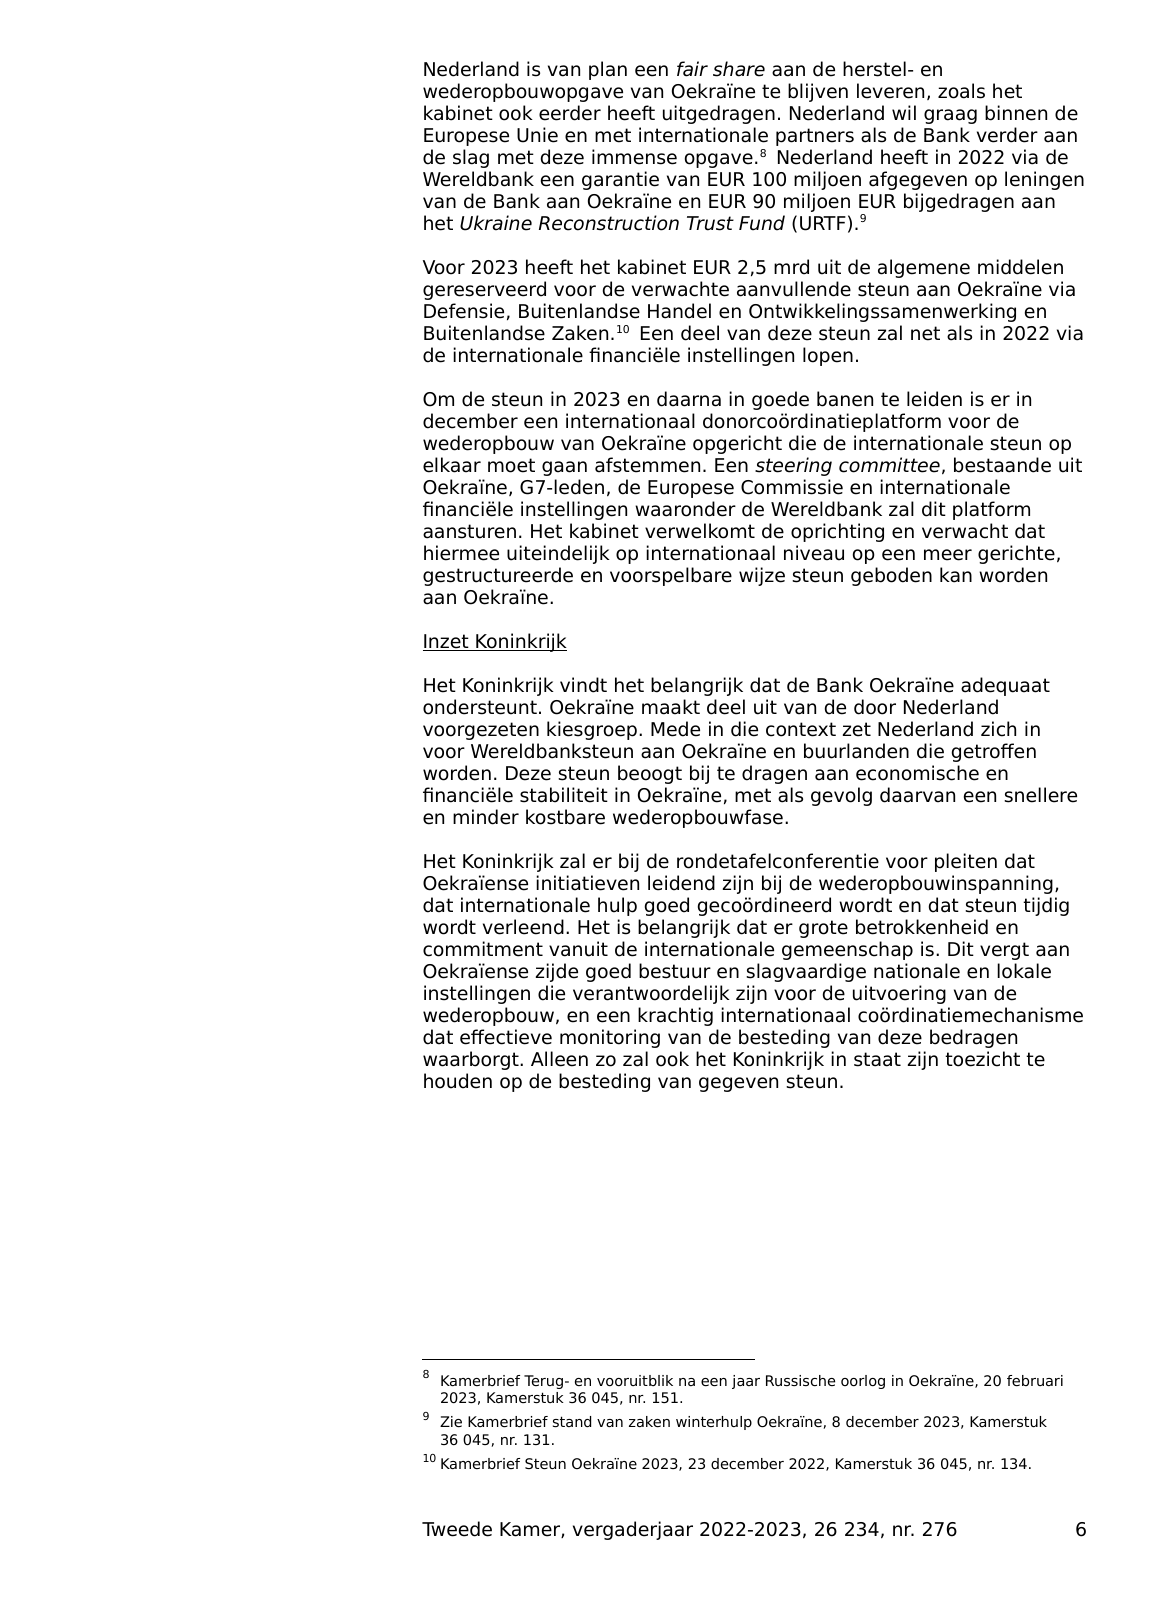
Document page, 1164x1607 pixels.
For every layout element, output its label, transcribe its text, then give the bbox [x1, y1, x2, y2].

text Kamerbrief Terug- en vooruitblik na een jaar Russische oorlog in Oekraïne, 20 februari 2023, Kamerstuk 36 045, nr. 151. [422, 1368, 1087, 1407]
text Kamerbrief Steun Oekraïne 2023, 23 december 2022, Kamerstuk 36 045, nr. 134. [422, 1452, 1087, 1474]
text Voor 2023 heeft het kabinet EUR 2,5 mrd uit de algemene middelen gereserveerd voor de verwachte aanvullende steun aan Oekraïne via Defensie, Buitenlandse Handel en Ontwikkelingssamenwerking en Buitenlandse Zaken. Een deel van deze steun zal net als in 2022 via de internationale financiële instellingen lopen. [422, 257, 1087, 367]
text Zie Kamerbrief stand van zaken winterhulp Oekraïne, 8 december 2023, Kamerstuk 36 045, nr. 131. [422, 1410, 1087, 1449]
text Nederland is van plan een fair share aan de herstel- en wederopbouwopgave van Oekraïne te blijven leveren, zoals het kabinet ook eerder heeft uitgedragen. Nederland wil graag binnen de Europese Unie en met internationale partners als de Bank verder aan de slag met deze immense opgave. Nederland heeft in 2022 via de Wereldbank een garantie van EUR 100 miljoen afgegeven op leningen van de Bank aan Oekraïne en EUR 90 miljoen EUR bijgedragen aan het Ukraine Reconstruction Trust Fund (URTF). [422, 59, 1087, 235]
text Het Koninkrijk zal er bij de rondetafelconferentie voor pleiten dat Oekraïense initiatieven leidend zijn bij de wederopbouwinspanning, dat internationale hulp goed gecoördineerd wordt en dat steun tijdig wordt verleend. Het is belangrijk dat er grote betrokkenheid en commitment vanuit de internationale gemeenschap is. Dit vergt aan Oekraïense zijde goed bestuur en slagvaardige nationale en lokale instellingen die verantwoordelijk zijn voor de uitvoering van de wederopbouw, en een krachtig internationaal coördinatiemechanisme dat effectieve monitoring van de besteding van deze bedragen waarborgt. Alleen zo zal ook het Koninkrijk in staat zijn toezicht te houden op de besteding van gegeven steun. [422, 851, 1087, 1093]
text Het Koninkrijk vindt het belangrijk dat de Bank Oekraïne adequaat ondersteunt. Oekraïne maakt deel uit van de door Nederland voorgezeten kiesgroep. Mede in die context zet Nederland zich in voor Wereldbanksteun aan Oekraïne en buurlanden die getroffen worden. Deze steun beoogt bij te dragen aan economische en financiële stabiliteit in Oekraïne, met als gevolg daarvan een snellere en minder kostbare wederopbouwfase. [422, 675, 1087, 829]
text Om de steun in 2023 en daarna in goede banen te leiden is er in december een internationaal donorcoördinatieplatform voor de wederopbouw van Oekraïne opgericht die de internationale steun op elkaar moet gaan afstemmen. Een steering committee, bestaande uit Oekraïne, G7-leden, de Europese Commissie en internationale financiële instellingen waaronder de Wereldbank zal dit platform aansturen. Het kabinet verwelkomt de oprichting en verwacht dat hiermee uiteindelijk op internationaal niveau op een meer gerichte, gestructureerde en voorspelbare wijze steun geboden kan worden aan Oekraïne. [422, 389, 1087, 609]
subtitle Inzet Koninkrijk [422, 631, 1087, 653]
